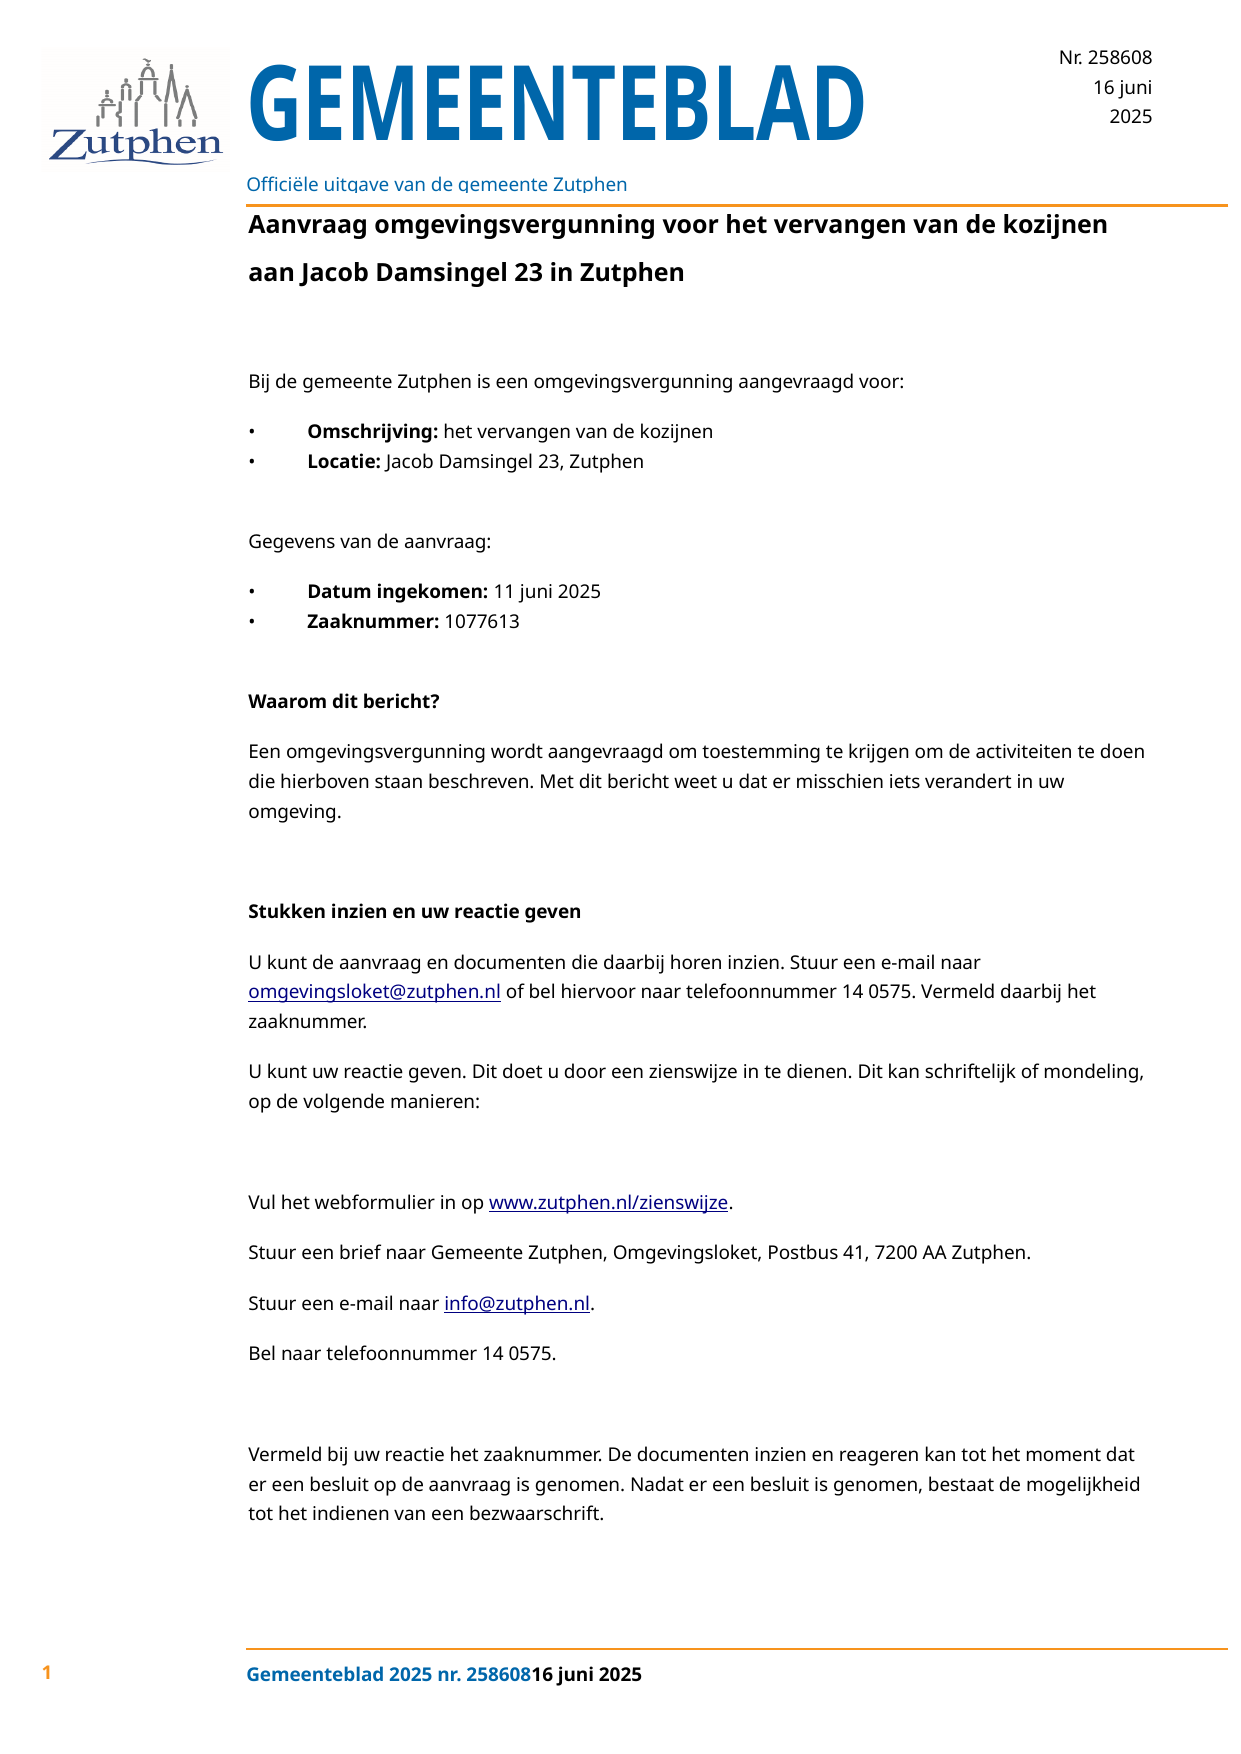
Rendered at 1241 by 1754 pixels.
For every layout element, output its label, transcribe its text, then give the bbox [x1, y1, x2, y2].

picture [41, 47, 231, 172]
list Locatie: Jacob Damsingel 23, Zutphen [248, 448, 1152, 474]
list Zaaknummer: 1077613 [248, 608, 1152, 634]
list Omschrijving: het vervangen van de kozijnen [248, 419, 1152, 444]
text Vul het webformulier in op www.zutphen.nl/zienswijze. [248, 1189, 1152, 1215]
list Datum ingekomen: 11 juni 2025 [248, 579, 1152, 604]
text Vermeld bij uw reactie het zaaknummer. De documenten inzien en reageren kan tot het moment dat er een besluit op de aanvraag is genomen. Nadat er een besluit is genomen, bestaat de mogelijkheid tot het indienen van een bezwaarschrift. [248, 1441, 1152, 1526]
text Bij de gemeente Zutphen is een omgevingsvergunning aangevraagd voor: [248, 368, 1152, 394]
text U kunt uw reactie geven. Dit doet u door een zienswijze in te dienen. Dit kan schriftelijk of mondeling, op de volgende manieren: [248, 1059, 1152, 1114]
text Stuur een e-mail naar info@zutphen.nl. [248, 1290, 1152, 1316]
text Aanvraag omgevingsvergunning voor het vervangen van de kozijnen aan Jacob Damsingel 23 in Zutphen [248, 207, 1152, 288]
text Waarom dit bericht? [248, 688, 1152, 714]
text Gegevens van de aanvraag: [248, 528, 1152, 554]
text Een omgevingsvergunning wordt aangevraagd om toestemming te krijgen om de activiteiten te doen die hierboven staan beschreven. Met dit bericht weet u dat er misschien iets verandert in uw omgeving. [248, 739, 1152, 824]
text U kunt de aanvraag en documenten die daarbij horen inzien. Stuur een e-mail naar omgevingsloket@zutphen.nl of bel hiervoor naar telefoonnummer 14 0575. Vermeld daarbij het zaaknummer. [248, 949, 1152, 1034]
text Stuur een brief naar Gemeente Zutphen, Omgevingsloket, Postbus 41, 7200 AA Zutphen. [248, 1239, 1152, 1265]
text Stukken inzien en uw reactie geven [248, 899, 1152, 924]
text Bel naar telefoonnummer 14 0575. [248, 1340, 1152, 1366]
